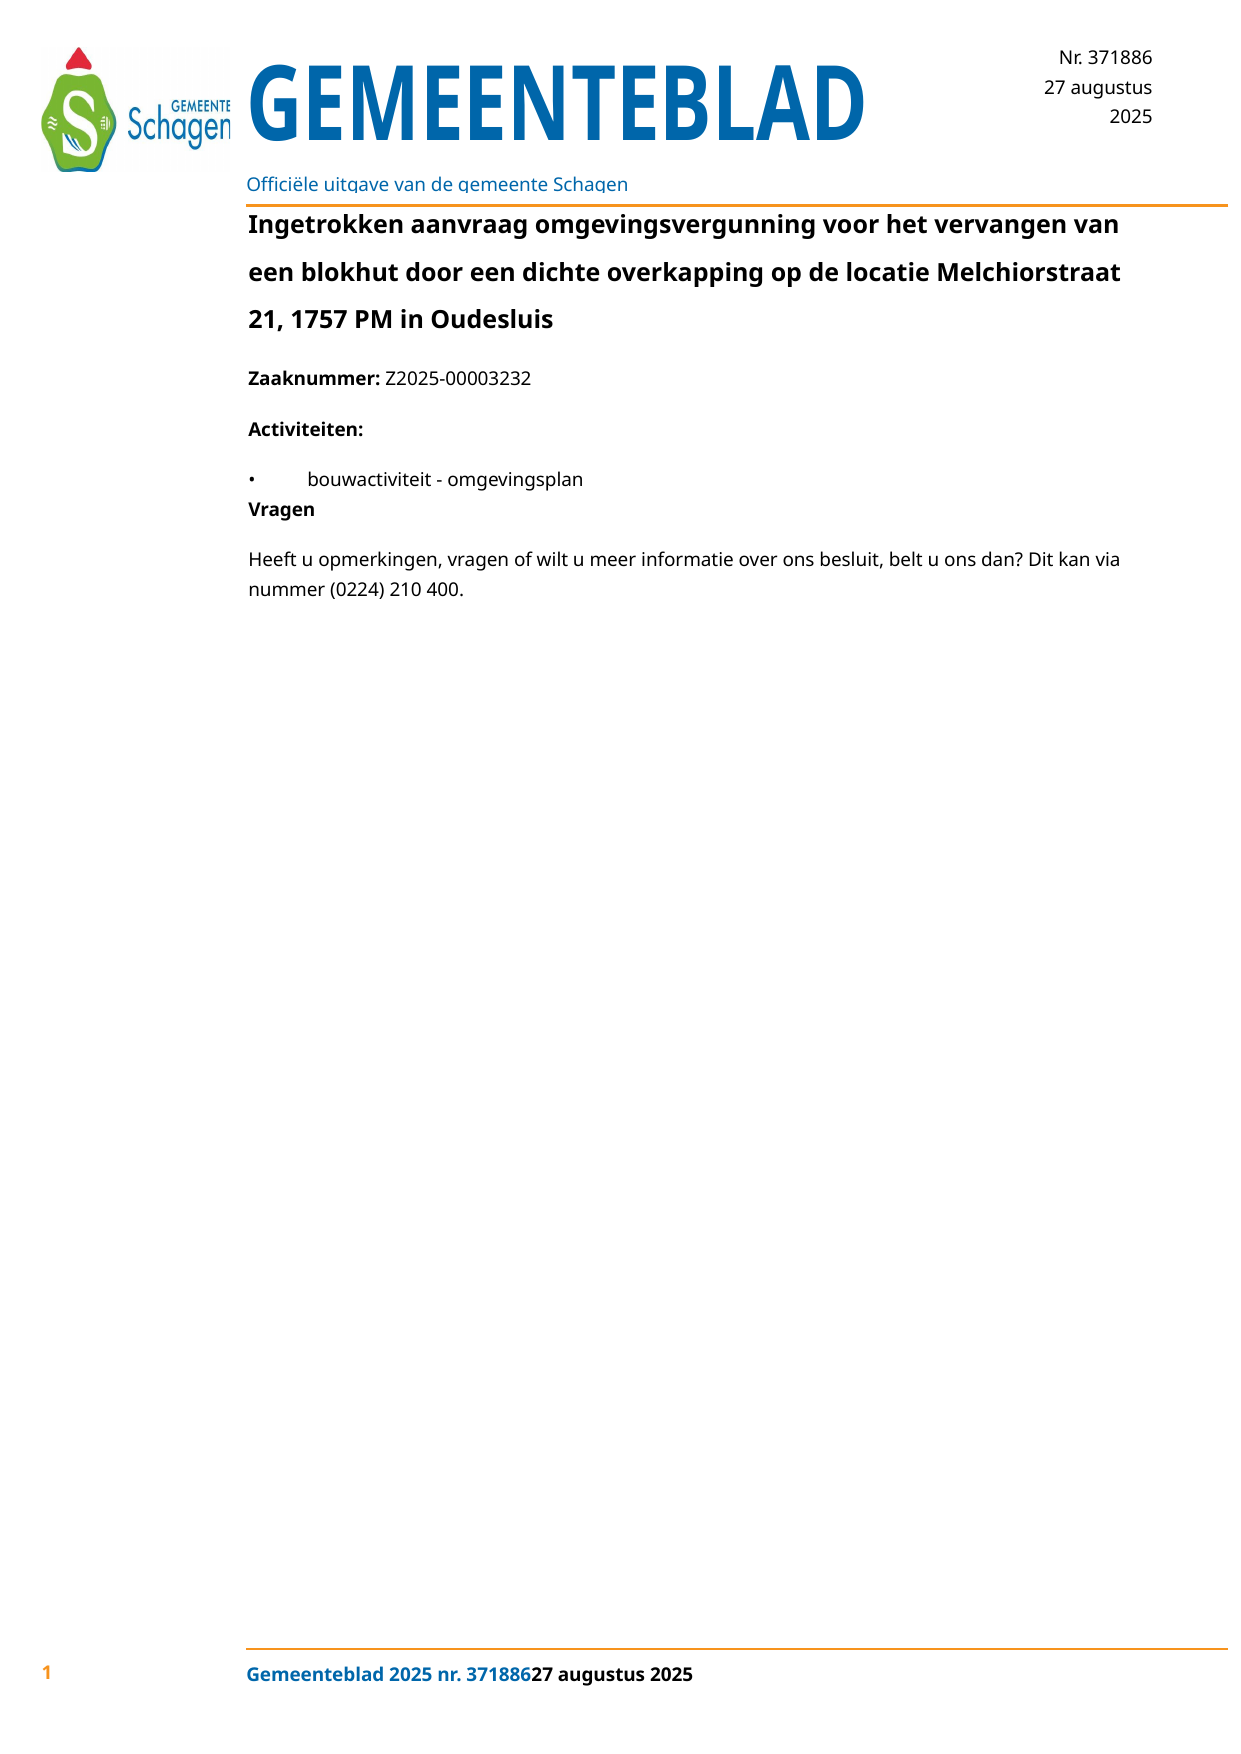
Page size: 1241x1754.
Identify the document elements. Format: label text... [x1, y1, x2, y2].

text Vragen [248, 496, 1152, 522]
text Zaaknummer: Z2025-00003232 [248, 366, 1152, 391]
text Ingetrokken aanvraag omgevingsvergunning voor het vervangen van een blokhut door een dichte overkapping op de locatie Melchiorstraat 21, 1757 PM in Oudesluis [248, 207, 1152, 336]
text Activiteiten: [248, 416, 1152, 442]
text Heeft u opmerkingen, vragen of wilt u meer informatie over ons besluit, belt u ons dan? Dit kan via nummer (0224) 210 400. [248, 546, 1152, 602]
picture [41, 47, 231, 172]
list bouwactiviteit - omgevingsplan [248, 466, 1152, 492]
